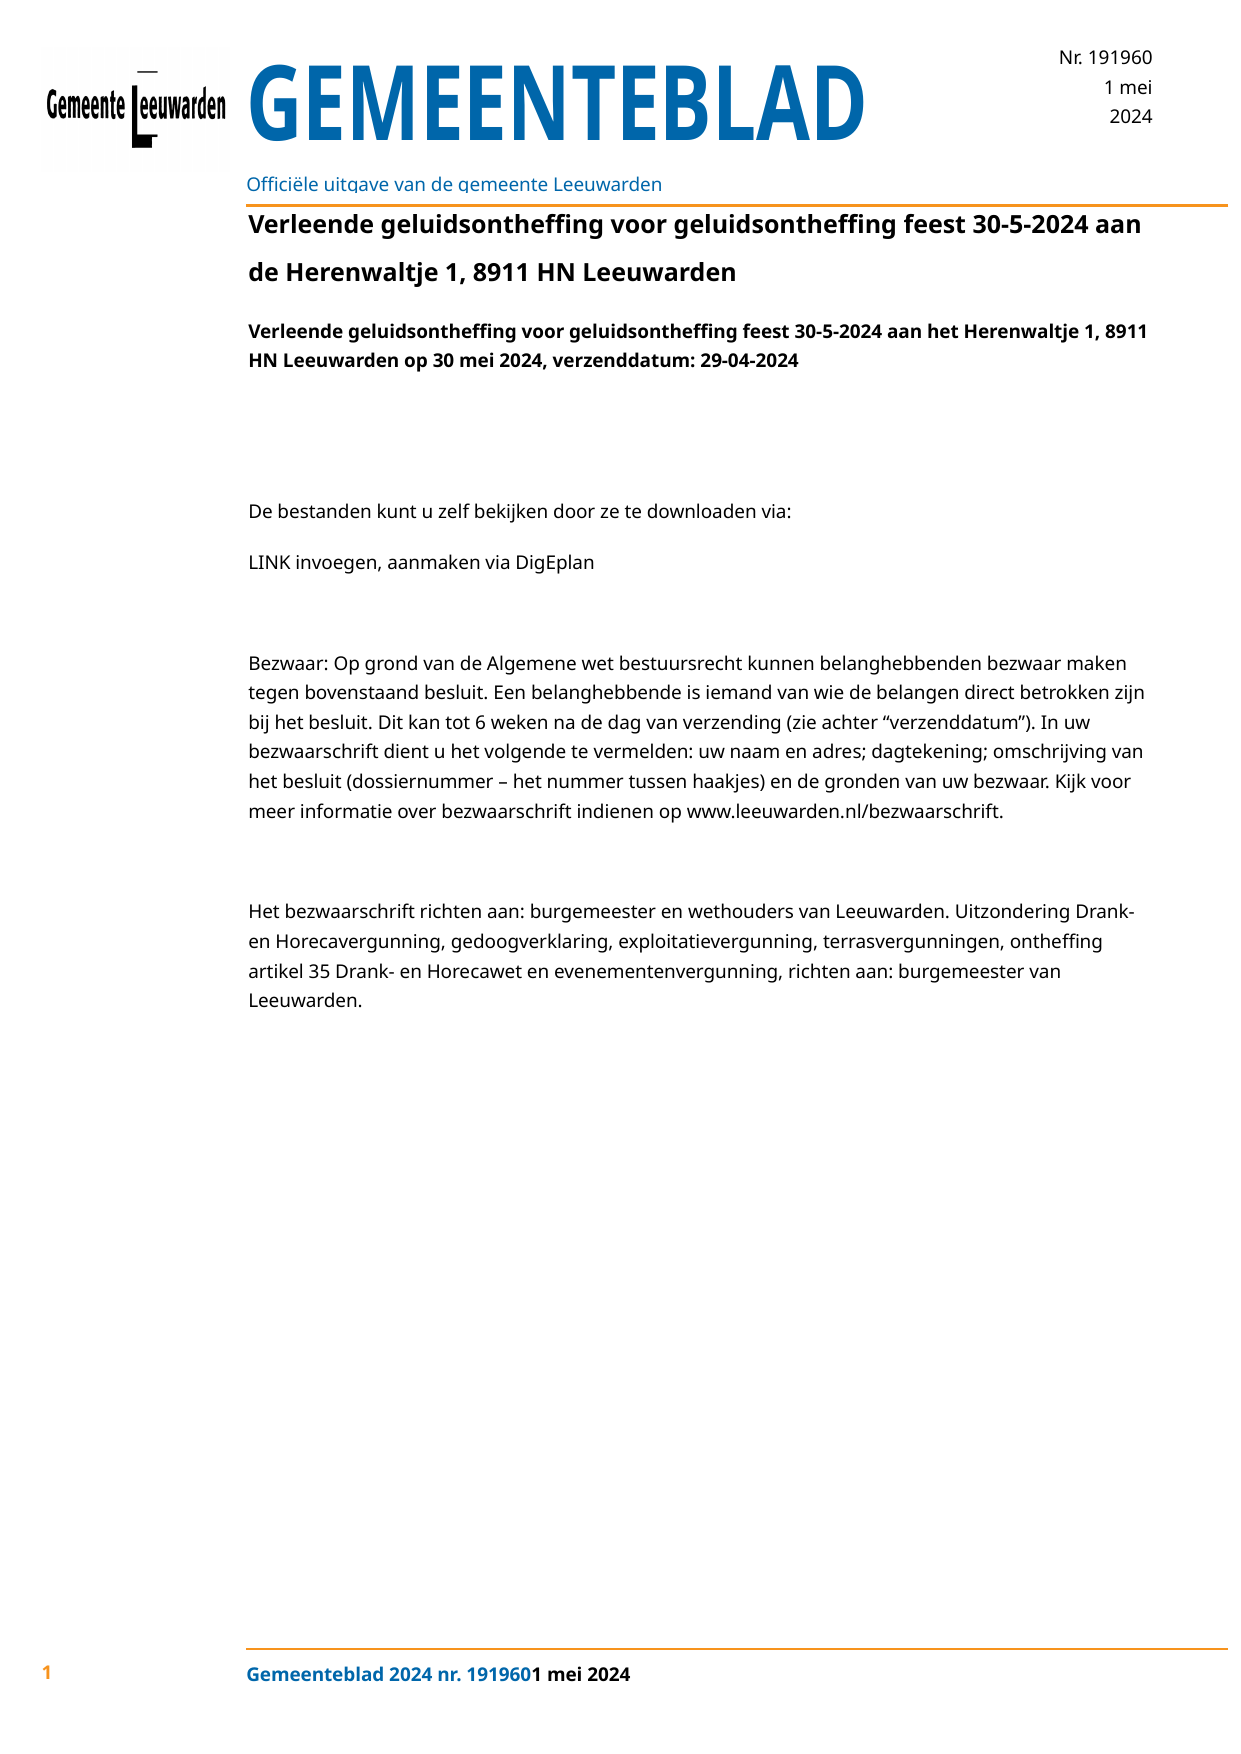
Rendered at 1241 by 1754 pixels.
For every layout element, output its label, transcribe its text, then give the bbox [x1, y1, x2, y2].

text Verleende geluidsontheffing voor geluidsontheffing feest 30-5-2024 aan de Herenwaltje 1, 8911 HN Leeuwarden [248, 207, 1152, 288]
text Verleende geluidsontheffing voor geluidsontheffing feest 30-5-2024 aan het Herenwaltje 1, 8911 HN Leeuwarden op 30 mei 2024, verzenddatum: 29-04-2024 [248, 318, 1152, 373]
picture [41, 47, 231, 172]
text Bezwaar: Op grond van de Algemene wet bestuursrecht kunnen belanghebbenden bezwaar maken tegen bovenstaand besluit. Een belanghebbende is iemand van wie de belangen direct betrokken zijn bij het besluit. Dit kan tot 6 weken na de dag van verzending (zie achter “verzenddatum”). In uw bezwaarschrift dient u het volgende te vermelden: uw naam en adres; dagtekening; omschrijving van het besluit (dossiernummer – het nummer tussen haakjes) en de gronden van uw bezwaar. Kijk voor meer informatie over bezwaarschrift indienen op www.leeuwarden.nl/bezwaarschrift. [248, 650, 1152, 824]
text Het bezwaarschrift richten aan: burgemeester en wethouders van Leeuwarden. Uitzondering Drank- en Horecavergunning, gedoogverklaring, exploitatievergunning, terrasvergunningen, ontheffing artikel 35 Drank- en Horecawet en evenementenvergunning, richten aan: burgemeester van Leeuwarden. [248, 899, 1152, 1013]
text LINK invoegen, aanmaken via DigEplan [248, 549, 1152, 575]
text De bestanden kunt u zelf bekijken door ze te downloaden via: [248, 499, 1152, 524]
